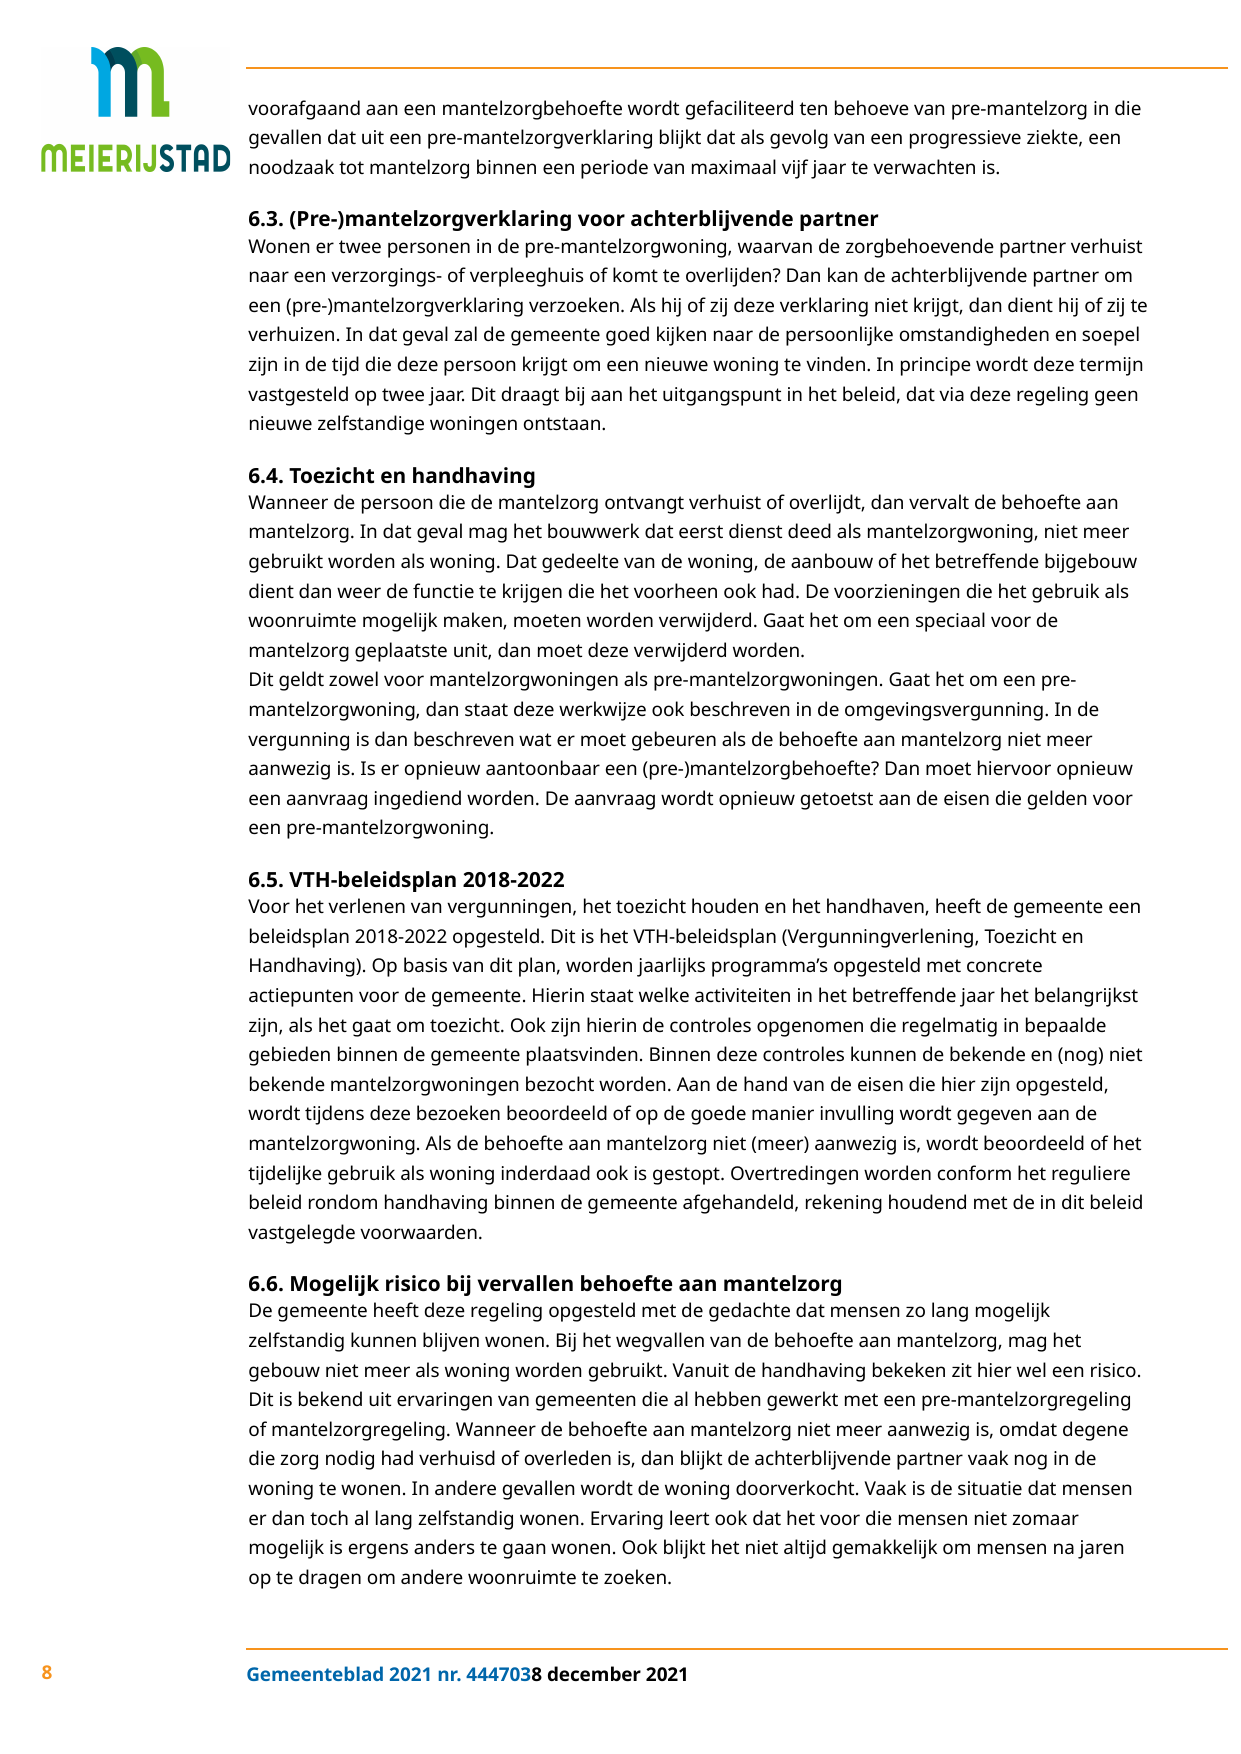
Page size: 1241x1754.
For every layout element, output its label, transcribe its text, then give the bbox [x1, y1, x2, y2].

text De gemeente heeft deze regeling opgesteld met de gedachte dat mensen zo lang mogelijk zelfstandig kunnen blijven wonen. Bij het wegvallen van de behoefte aan mantelzorg, mag het gebouw niet meer als woning worden gebruikt. Vanuit de handhaving bekeken zit hier wel een risico. Dit is bekend uit ervaringen van gemeenten die al hebben gewerkt met een pre-mantelzorgregeling of mantelzorgregeling. Wanneer de behoefte aan mantelzorg niet meer aanwezig is, omdat degene die zorg nodig had verhuisd of overleden is, dan blijkt de achterblijvende partner vaak nog in de woning te wonen. In andere gevallen wordt de woning doorverkocht. Vaak is de situatie dat mensen er dan toch al lang zelfstandig wonen. Ervaring leert ook dat het voor die mensen niet zomaar mogelijk is ergens anders te gaan wonen. Ook blijkt het niet altijd gemakkelijk om mensen na jaren op te dragen om andere woonruimte te zoeken. [248, 1298, 1152, 1590]
text 6.3. (Pre-)mantelzorgverklaring voor achterblijvende partner [248, 204, 1152, 233]
text Dit geldt zowel voor mantelzorgwoningen als pre-mantelzorgwoningen. Gaat het om een pre-mantelzorgwoning, dan staat deze werkwijze ook beschreven in de omgevingsvergunning. In de vergunning is dan beschreven wat er moet gebeuren als de behoefte aan mantelzorg niet meer aanwezig is. Is er opnieuw aantoonbaar een (pre-)mantelzorgbehoefte? Dan moet hiervoor opnieuw een aanvraag ingediend worden. De aanvraag wordt opnieuw getoetst aan de eisen die gelden voor een pre-mantelzorgwoning. [248, 667, 1152, 840]
text Wonen er twee personen in de pre-mantelzorgwoning, waarvan de zorgbehoevende partner verhuist naar een verzorgings- of verpleeghuis of komt te overlijden? Dan kan de achterblijvende partner om een (pre-)mantelzorgverklaring verzoeken. Als hij of zij deze verklaring niet krijgt, dan dient hij of zij te verhuizen. In dat geval zal de gemeente goed kijken naar de persoonlijke omstandigheden en soepel zijn in de tijd die deze persoon krijgt om een nieuwe woning te vinden. In principe wordt deze termijn vastgesteld op twee jaar. Dit draagt bij aan het uitgangspunt in het beleid, dat via deze regeling geen nieuwe zelfstandige woningen ontstaan. [248, 233, 1152, 436]
text voorafgaand aan een mantelzorgbehoefte wordt gefaciliteerd ten behoeve van pre-mantelzorg in die gevallen dat uit een pre-mantelzorgverklaring blijkt dat als gevolg van een progressieve ziekte, een noodzaak tot mantelzorg binnen een periode van maximaal vijf jaar te verwachten is. [248, 95, 1152, 180]
picture [41, 47, 231, 172]
text Wanneer de persoon die de mantelzorg ontvangt verhuist of overlijdt, dan vervalt de behoefte aan mantelzorg. In dat geval mag het bouwwerk dat eerst dienst deed als mantelzorgwoning, niet meer gebruikt worden als woning. Dat gedeelte van de woning, de aanbouw of het betreffende bijgebouw dient dan weer de functie te krijgen die het voorheen ook had. De voorzieningen die het gebruik als woonruimte mogelijk maken, moeten worden verwijderd. Gaat het om een speciaal voor de mantelzorg geplaatste unit, dan moet deze verwijderd worden. [248, 489, 1152, 663]
text 6.4. Toezicht en handhaving [248, 461, 1152, 489]
text 6.6. Mogelijk risico bij vervallen behoefte aan mantelzorg [248, 1269, 1152, 1298]
text 6.5. VTH-beleidsplan 2018-2022 [248, 865, 1152, 893]
text Voor het verlenen van vergunningen, het toezicht houden en het handhaven, heeft de gemeente een beleidsplan 2018-2022 opgesteld. Dit is het VTH-beleidsplan (Vergunningverlening, Toezicht en Handhaving). Op basis van dit plan, worden jaarlijks programma’s opgesteld met concrete actiepunten voor de gemeente. Hierin staat welke activiteiten in het betreffende jaar het belangrijkst zijn, als het gaat om toezicht. Ook zijn hierin de controles opgenomen die regelmatig in bepaalde gebieden binnen de gemeente plaatsvinden. Binnen deze controles kunnen de bekende en (nog) niet bekende mantelzorgwoningen bezocht worden. Aan de hand van de eisen die hier zijn opgesteld, wordt tijdens deze bezoeken beoordeeld of op de goede manier invulling wordt gegeven aan de mantelzorgwoning. Als de behoefte aan mantelzorg niet (meer) aanwezig is, wordt beoordeeld of het tijdelijke gebruik als woning inderdaad ook is gestopt. Overtredingen worden conform het reguliere beleid rondom handhaving binnen de gemeente afgehandeld, rekening houdend met de in dit beleid vastgelegde voorwaarden. [248, 893, 1152, 1244]
